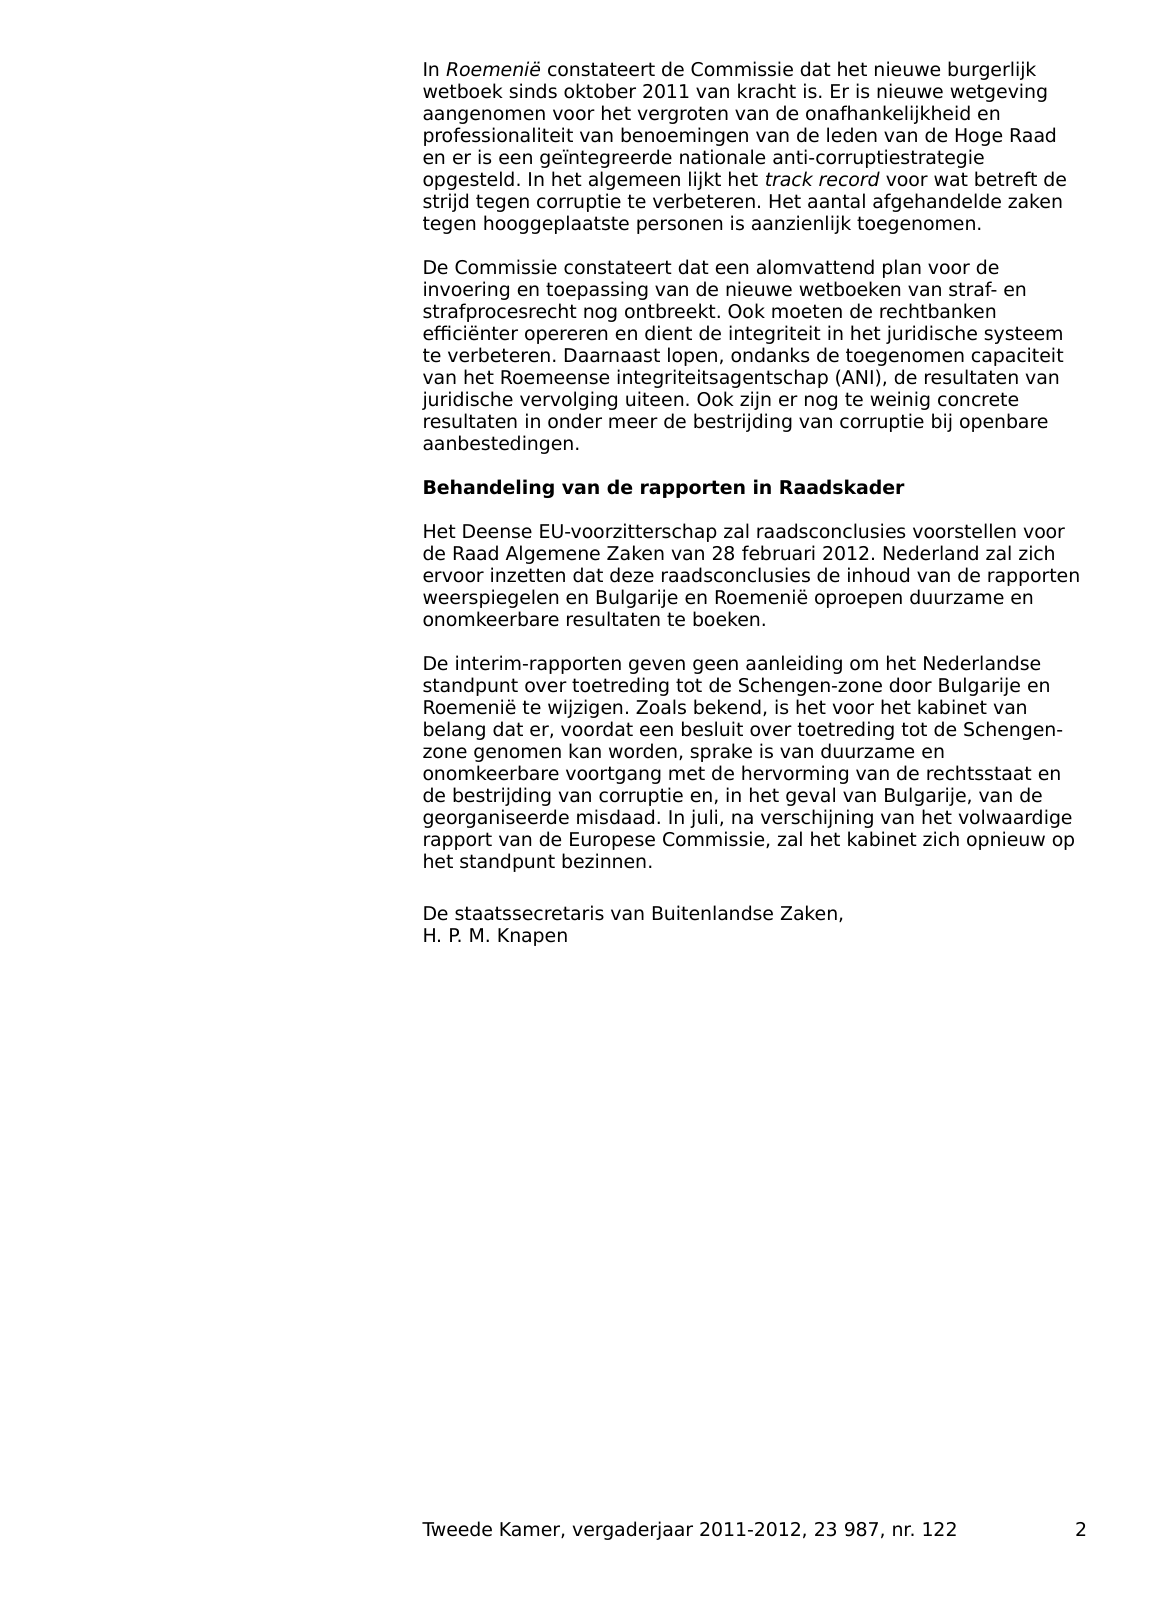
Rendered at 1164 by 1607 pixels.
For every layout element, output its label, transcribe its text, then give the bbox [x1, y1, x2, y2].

subtitle Behandeling van de rapporten in Raadskader [422, 477, 1087, 499]
text De interim-rapporten geven geen aanleiding om het Nederlandse standpunt over toetreding tot de Schengen-zone door Bulgarije en Roemenië te wijzigen. Zoals bekend, is het voor het kabinet van belang dat er, voordat een besluit over toetreding tot de Schengen-zone genomen kan worden, sprake is van duurzame en onomkeerbare voortgang met de hervorming van de rechtsstaat en de bestrijding van corruptie en, in het geval van Bulgarije, van de georganiseerde misdaad. In juli, na verschijning van het volwaardige rapport van de Europese Commissie, zal het kabinet zich opnieuw op het standpunt bezinnen. [422, 653, 1087, 873]
text In Roemenië constateert de Commissie dat het nieuwe burgerlijk wetboek sinds oktober 2011 van kracht is. Er is nieuwe wetgeving aangenomen voor het vergroten van de onafhankelijkheid en professionaliteit van benoemingen van de leden van de Hoge Raad en er is een geïntegreerde nationale anti-corruptiestrategie opgesteld. In het algemeen lijkt het track record voor wat betreft de strijd tegen corruptie te verbeteren. Het aantal afgehandelde zaken tegen hooggeplaatste personen is aanzienlijk toegenomen. [422, 59, 1087, 235]
text De staatssecretaris van Buitenlandse Zaken, H. P. M. Knapen [422, 903, 1087, 947]
text De Commissie constateert dat een alomvattend plan voor de invoering en toepassing van de nieuwe wetboeken van straf- en strafprocesrecht nog ontbreekt. Ook moeten de rechtbanken efficiënter opereren en dient de integriteit in het juridische systeem te verbeteren. Daarnaast lopen, ondanks de toegenomen capaciteit van het Roemeense integriteitsagentschap (ANI), de resultaten van juridische vervolging uiteen. Ook zijn er nog te weinig concrete resultaten in onder meer de bestrijding van corruptie bij openbare aanbestedingen. [422, 257, 1087, 455]
text Het Deense EU-voorzitterschap zal raadsconclusies voorstellen voor de Raad Algemene Zaken van 28 februari 2012. Nederland zal zich ervoor inzetten dat deze raadsconclusies de inhoud van de rapporten weerspiegelen en Bulgarije en Roemenië oproepen duurzame en onomkeerbare resultaten te boeken. [422, 521, 1087, 631]
